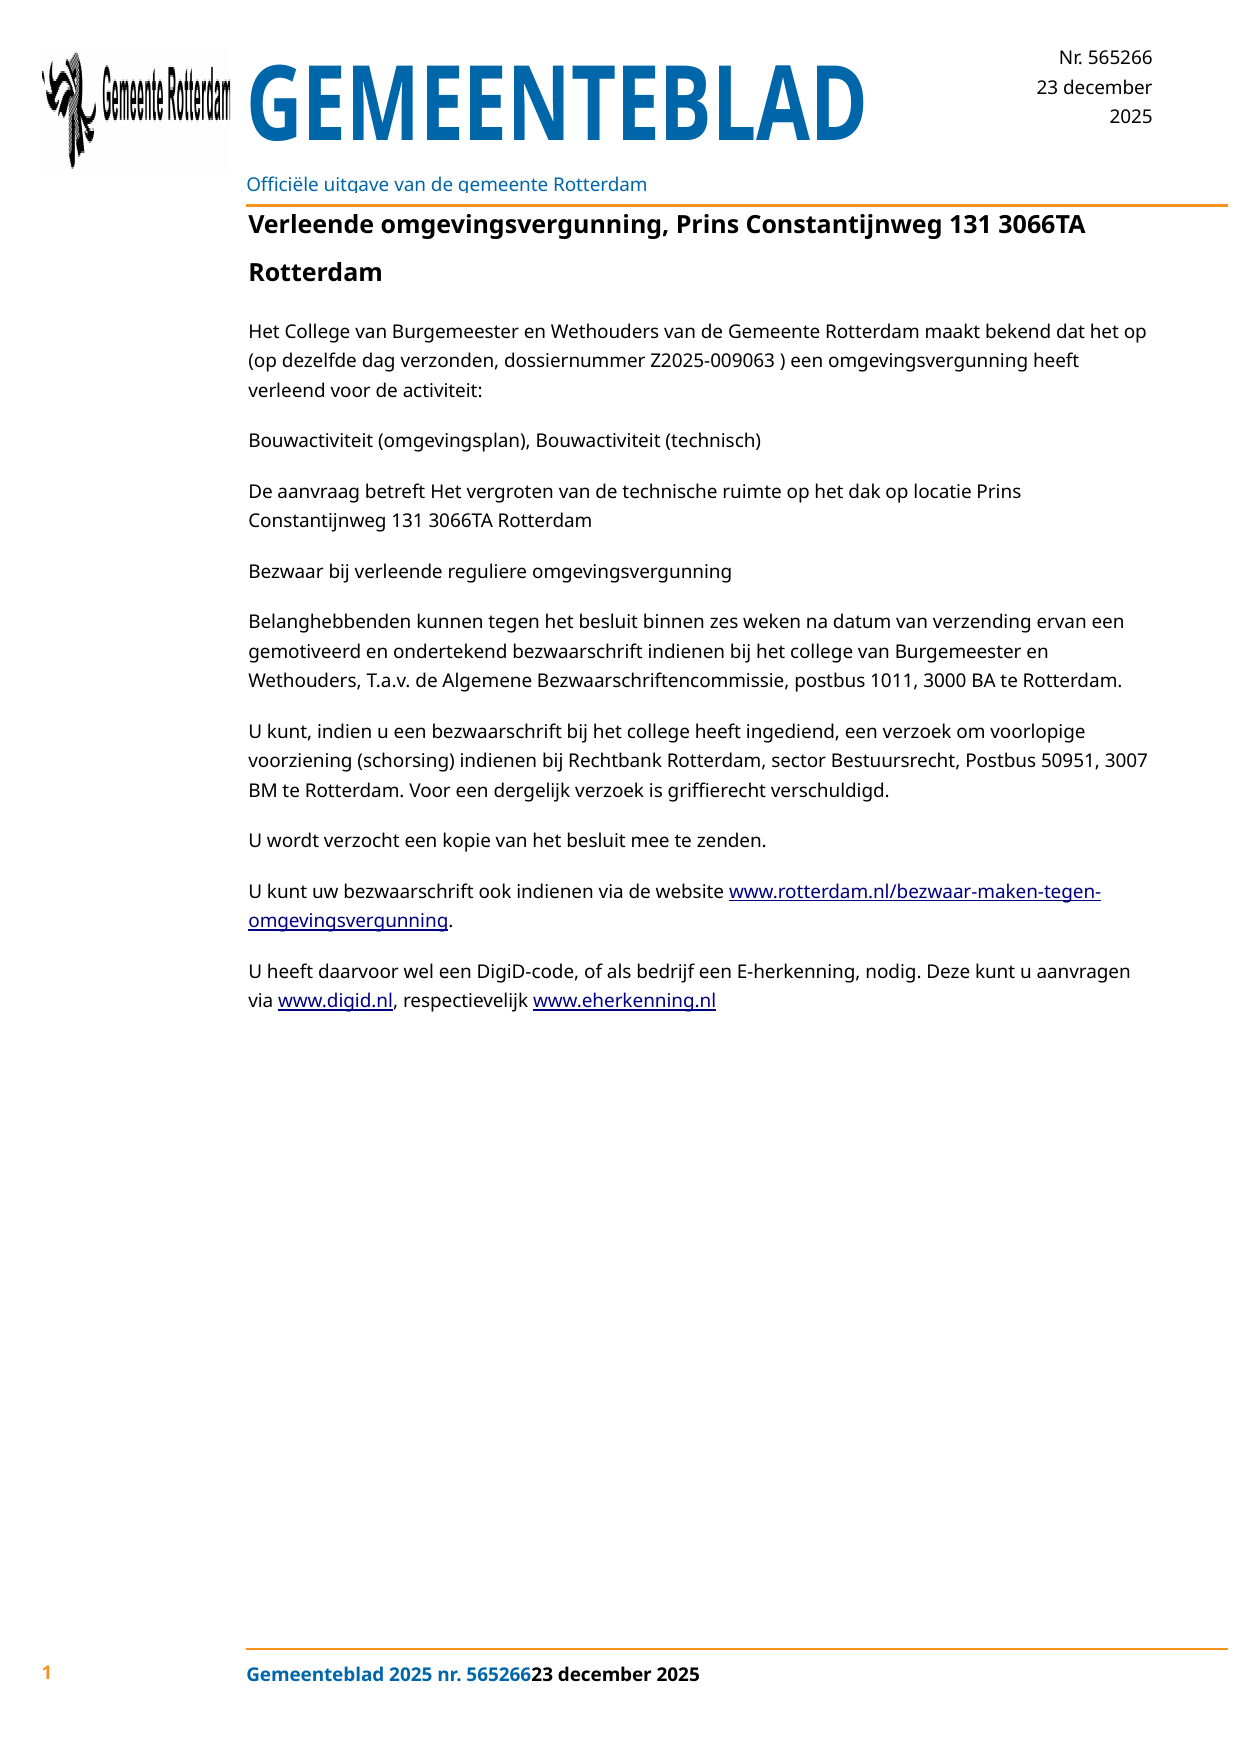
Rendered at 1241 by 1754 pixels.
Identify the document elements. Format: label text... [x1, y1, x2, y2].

text Bouwactiviteit (omgevingsplan), Bouwactiviteit (technisch) [248, 427, 1152, 453]
text Verleende omgevingsvergunning, Prins Constantijnweg 131 3066TA Rotterdam [248, 207, 1152, 288]
text U wordt verzocht een kopie van het besluit mee te zenden. [248, 827, 1152, 853]
text De aanvraag betreft Het vergroten van de technische ruimte op het dak op locatie Prins Constantijnweg 131 3066TA Rotterdam [248, 478, 1152, 533]
text U kunt uw bezwaarschrift ook indienen via de website www.rotterdam.nl/bezwaar-maken-tegen-omgevingsvergunning. [248, 878, 1152, 933]
text U heeft daarvoor wel een DigiD-code, of als bedrijf een E-herkenning, nodig. Deze kunt u aanvragen via www.digid.nl, respectievelijk www.eherkenning.nl [248, 958, 1152, 1013]
text U kunt, indien u een bezwaarschrift bij het college heeft ingediend, een verzoek om voorlopige voorziening (schorsing) indienen bij Rechtbank Rotterdam, sector Bestuursrecht, Postbus 50951, 3007 BM te Rotterdam. Voor een dergelijk verzoek is griffierecht verschuldigd. [248, 718, 1152, 803]
text Het College van Burgemeester en Wethouders van de Gemeente Rotterdam maakt bekend dat het op (op dezelfde dag verzonden, dossiernummer Z2025-009063 ) een omgevingsvergunning heeft verleend voor de activiteit: [248, 318, 1152, 403]
text Bezwaar bij verleende reguliere omgevingsvergunning [248, 558, 1152, 584]
text Belanghebbenden kunnen tegen het besluit binnen zes weken na datum van verzending ervan een gemotiveerd en ondertekend bezwaarschrift indienen bij het college van Burgemeester en Wethouders, T.a.v. de Algemene Bezwaarschriftencommissie, postbus 1011, 3000 BA te Rotterdam. [248, 608, 1152, 693]
picture [41, 47, 231, 172]
